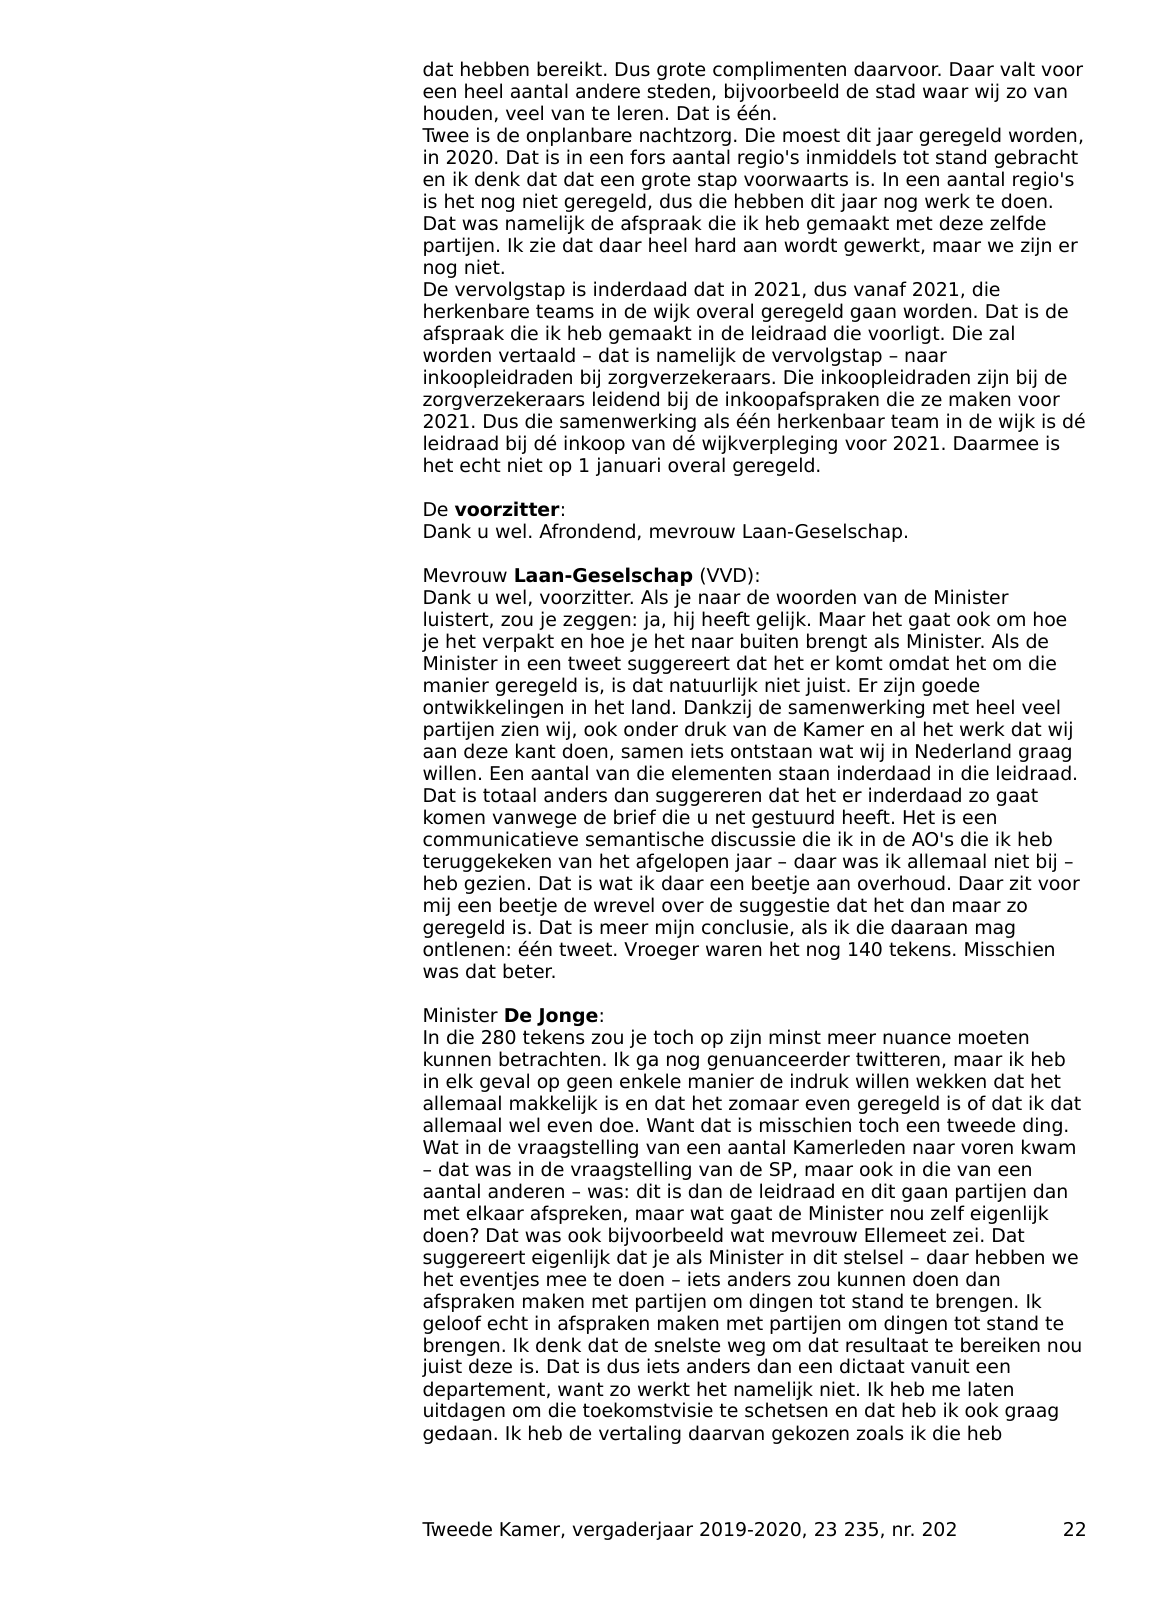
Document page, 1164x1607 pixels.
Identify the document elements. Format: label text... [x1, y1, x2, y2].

text Dank u wel. Afrondend, mevrouw Laan-Geselschap. [422, 521, 1087, 543]
text dat hebben bereikt. Dus grote complimenten daarvoor. Daar valt voor een heel aantal andere steden, bijvoorbeeld de stad waar wij zo van houden, veel van te leren. Dat is één. [422, 59, 1087, 125]
text Twee is de onplanbare nachtzorg. Die moest dit jaar geregeld worden, in 2020. Dat is in een fors aantal regio's inmiddels tot stand gebracht en ik denk dat dat een grote stap voorwaarts is. In een aantal regio's is het nog niet geregeld, dus die hebben dit jaar nog werk te doen. Dat was namelijk de afspraak die ik heb gemaakt met deze zelfde partijen. Ik zie dat daar heel hard aan wordt gewerkt, maar we zijn er nog niet. [422, 125, 1087, 279]
text Dank u wel, voorzitter. Als je naar de woorden van de Minister luistert, zou je zeggen: ja, hij heeft gelijk. Maar het gaat ook om hoe je het verpakt en hoe je het naar buiten brengt als Minister. Als de Minister in een tweet suggereert dat het er komt omdat het om die manier geregeld is, is dat natuurlijk niet juist. Er zijn goede ontwikkelingen in het land. Dankzij de samenwerking met heel veel partijen zien wij, ook onder druk van de Kamer en al het werk dat wij aan deze kant doen, samen iets ontstaan wat wij in Nederland graag willen. Een aantal van die elementen staan inderdaad in die leidraad. Dat is totaal anders dan suggereren dat het er inderdaad zo gaat komen vanwege de brief die u net gestuurd heeft. Het is een communicatieve semantische discussie die ik in de AO's die ik heb teruggekeken van het afgelopen jaar – daar was ik allemaal niet bij – heb gezien. Dat is wat ik daar een beetje aan overhoud. Daar zit voor mij een beetje de wrevel over de suggestie dat het dan maar zo geregeld is. Dat is meer mijn conclusie, als ik die daaraan mag ontlenen: één tweet. Vroeger waren het nog 140 tekens. Misschien was dat beter. [422, 587, 1087, 983]
text Minister De Jonge: [422, 1005, 1087, 1027]
text De voorzitter: [422, 499, 1087, 521]
text In die 280 tekens zou je toch op zijn minst meer nuance moeten kunnen betrachten. Ik ga nog genuanceerder twitteren, maar ik heb in elk geval op geen enkele manier de indruk willen wekken dat het allemaal makkelijk is en dat het zomaar even geregeld is of dat ik dat allemaal wel even doe. Want dat is misschien toch een tweede ding. Wat in de vraagstelling van een aantal Kamerleden naar voren kwam – dat was in de vraagstelling van de SP, maar ook in die van een aantal anderen – was: dit is dan de leidraad en dit gaan partijen dan met elkaar afspreken, maar wat gaat de Minister nou zelf eigenlijk doen? Dat was ook bijvoorbeeld wat mevrouw Ellemeet zei. Dat suggereert eigenlijk dat je als Minister in dit stelsel – daar hebben we het eventjes mee te doen – iets anders zou kunnen doen dan afspraken maken met partijen om dingen tot stand te brengen. Ik geloof echt in afspraken maken met partijen om dingen tot stand te brengen. Ik denk dat de snelste weg om dat resultaat te bereiken nou juist deze is. Dat is dus iets anders dan een dictaat vanuit een departement, want zo werkt het namelijk niet. Ik heb me laten uitdagen om die toekomstvisie te schetsen en dat heb ik ook graag gedaan. Ik heb de vertaling daarvan gekozen zoals ik die heb [422, 1027, 1087, 1444]
text Mevrouw Laan-Geselschap (VVD): [422, 565, 1087, 587]
text De vervolgstap is inderdaad dat in 2021, dus vanaf 2021, die herkenbare teams in de wijk overal geregeld gaan worden. Dat is de afspraak die ik heb gemaakt in de leidraad die voorligt. Die zal worden vertaald – dat is namelijk de vervolgstap – naar inkoopleidraden bij zorgverzekeraars. Die inkoopleidraden zijn bij de zorgverzekeraars leidend bij de inkoopafspraken die ze maken voor 2021. Dus die samenwerking als één herkenbaar team in de wijk is dé leidraad bij dé inkoop van dé wijkverpleging voor 2021. Daarmee is het echt niet op 1 januari overal geregeld. [422, 279, 1087, 477]
